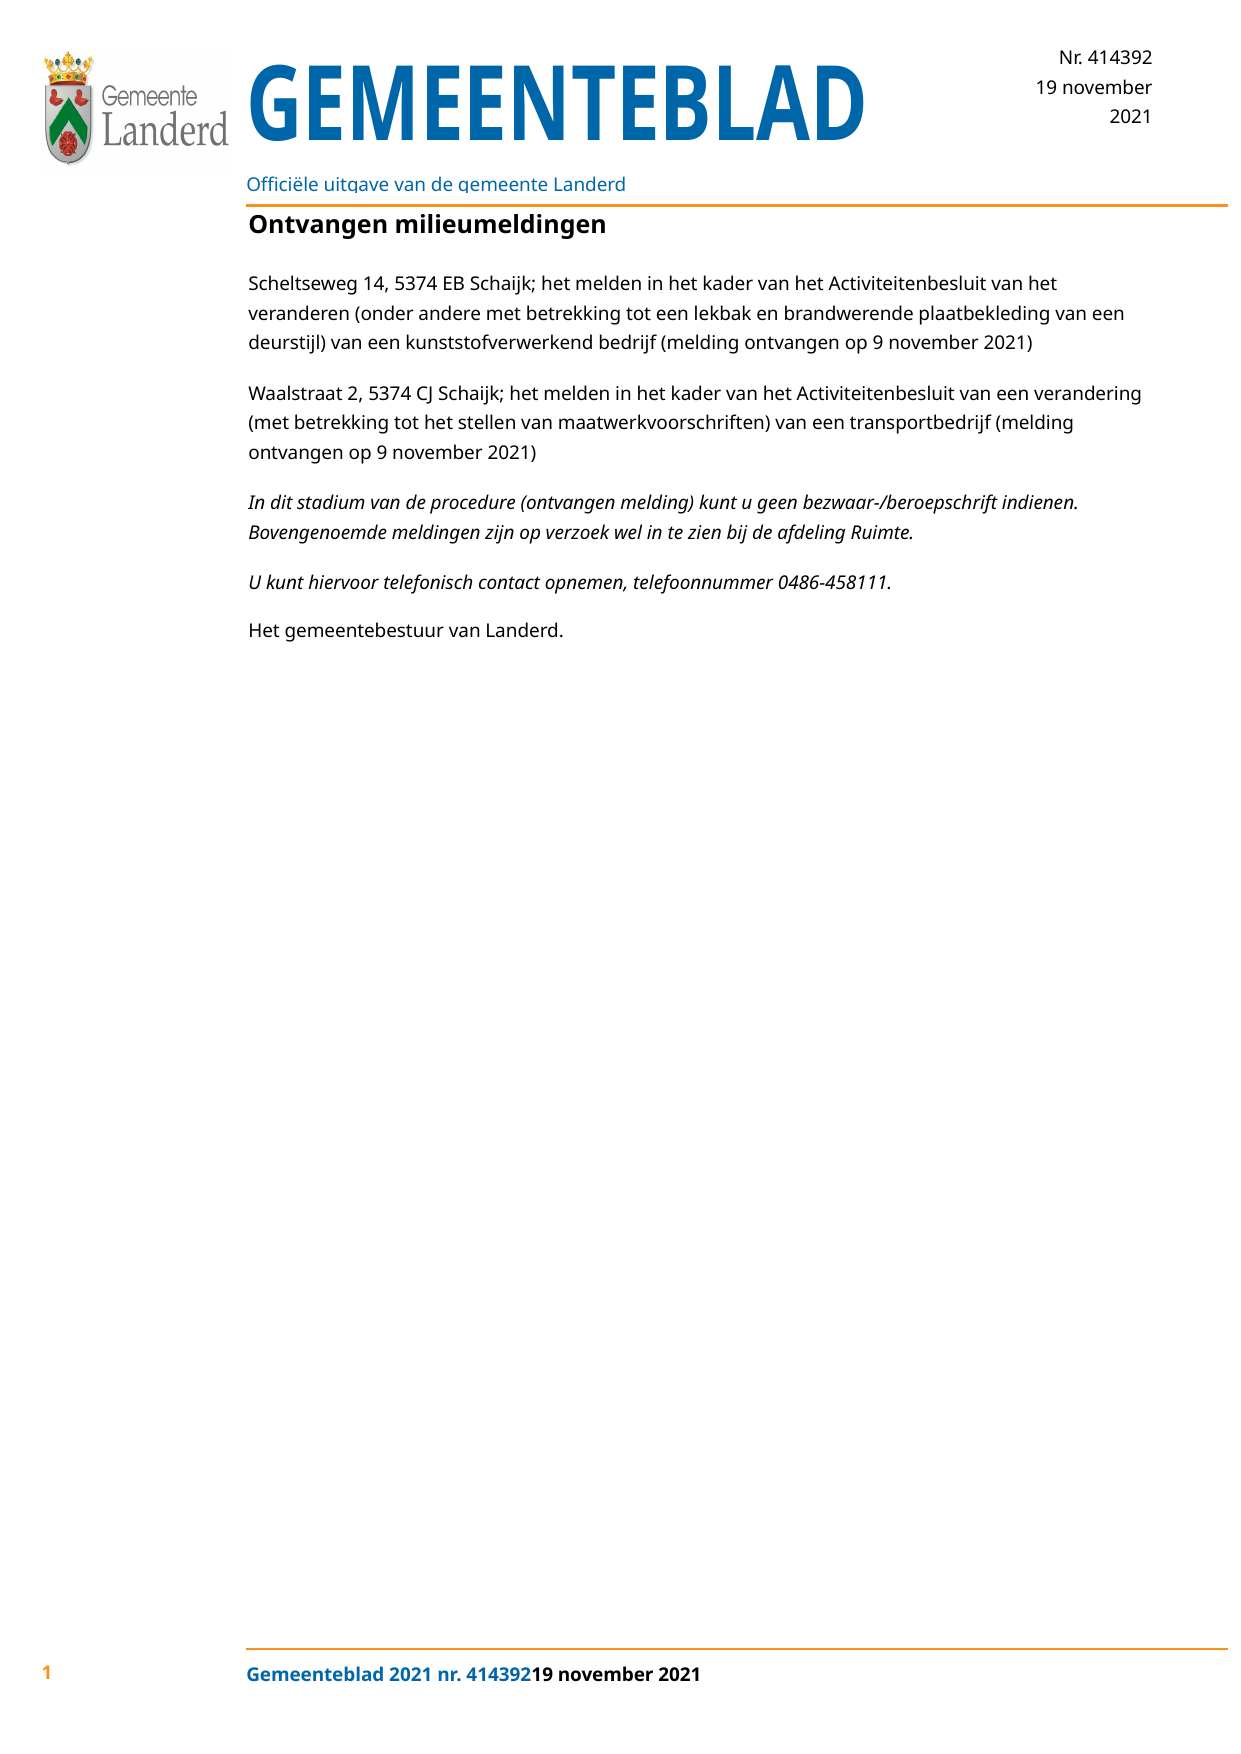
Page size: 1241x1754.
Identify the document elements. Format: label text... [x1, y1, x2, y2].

text U kunt hiervoor telefonisch contact opnemen, telefoonnummer 0486-458111. [248, 569, 1152, 595]
text Ontvangen milieumeldingen [248, 207, 1152, 241]
text Scheltseweg 14, 5374 EB Schaijk; het melden in het kader van het Activiteitenbesluit van het veranderen (onder andere met betrekking tot een lekbak en brandwerende plaatbekleding van een deurstijl) van een kunststofverwerkend bedrijf (melding ontvangen op 9 november 2021) [248, 270, 1152, 355]
picture [41, 47, 231, 172]
text In dit stadium van de procedure (ontvangen melding) kunt u geen bezwaar-/beroepschrift indienen. Bovengenoemde meldingen zijn op verzoek wel in te zien bij de afdeling Ruimte. [248, 489, 1152, 545]
text Waalstraat 2, 5374 CJ Schaijk; het melden in het kader van het Activiteitenbesluit van een verandering (met betrekking tot het stellen van maatwerkvoorschriften) van een transportbedrijf (melding ontvangen op 9 november 2021) [248, 380, 1152, 465]
text Het gemeentebestuur van Landerd. [248, 617, 1152, 643]
